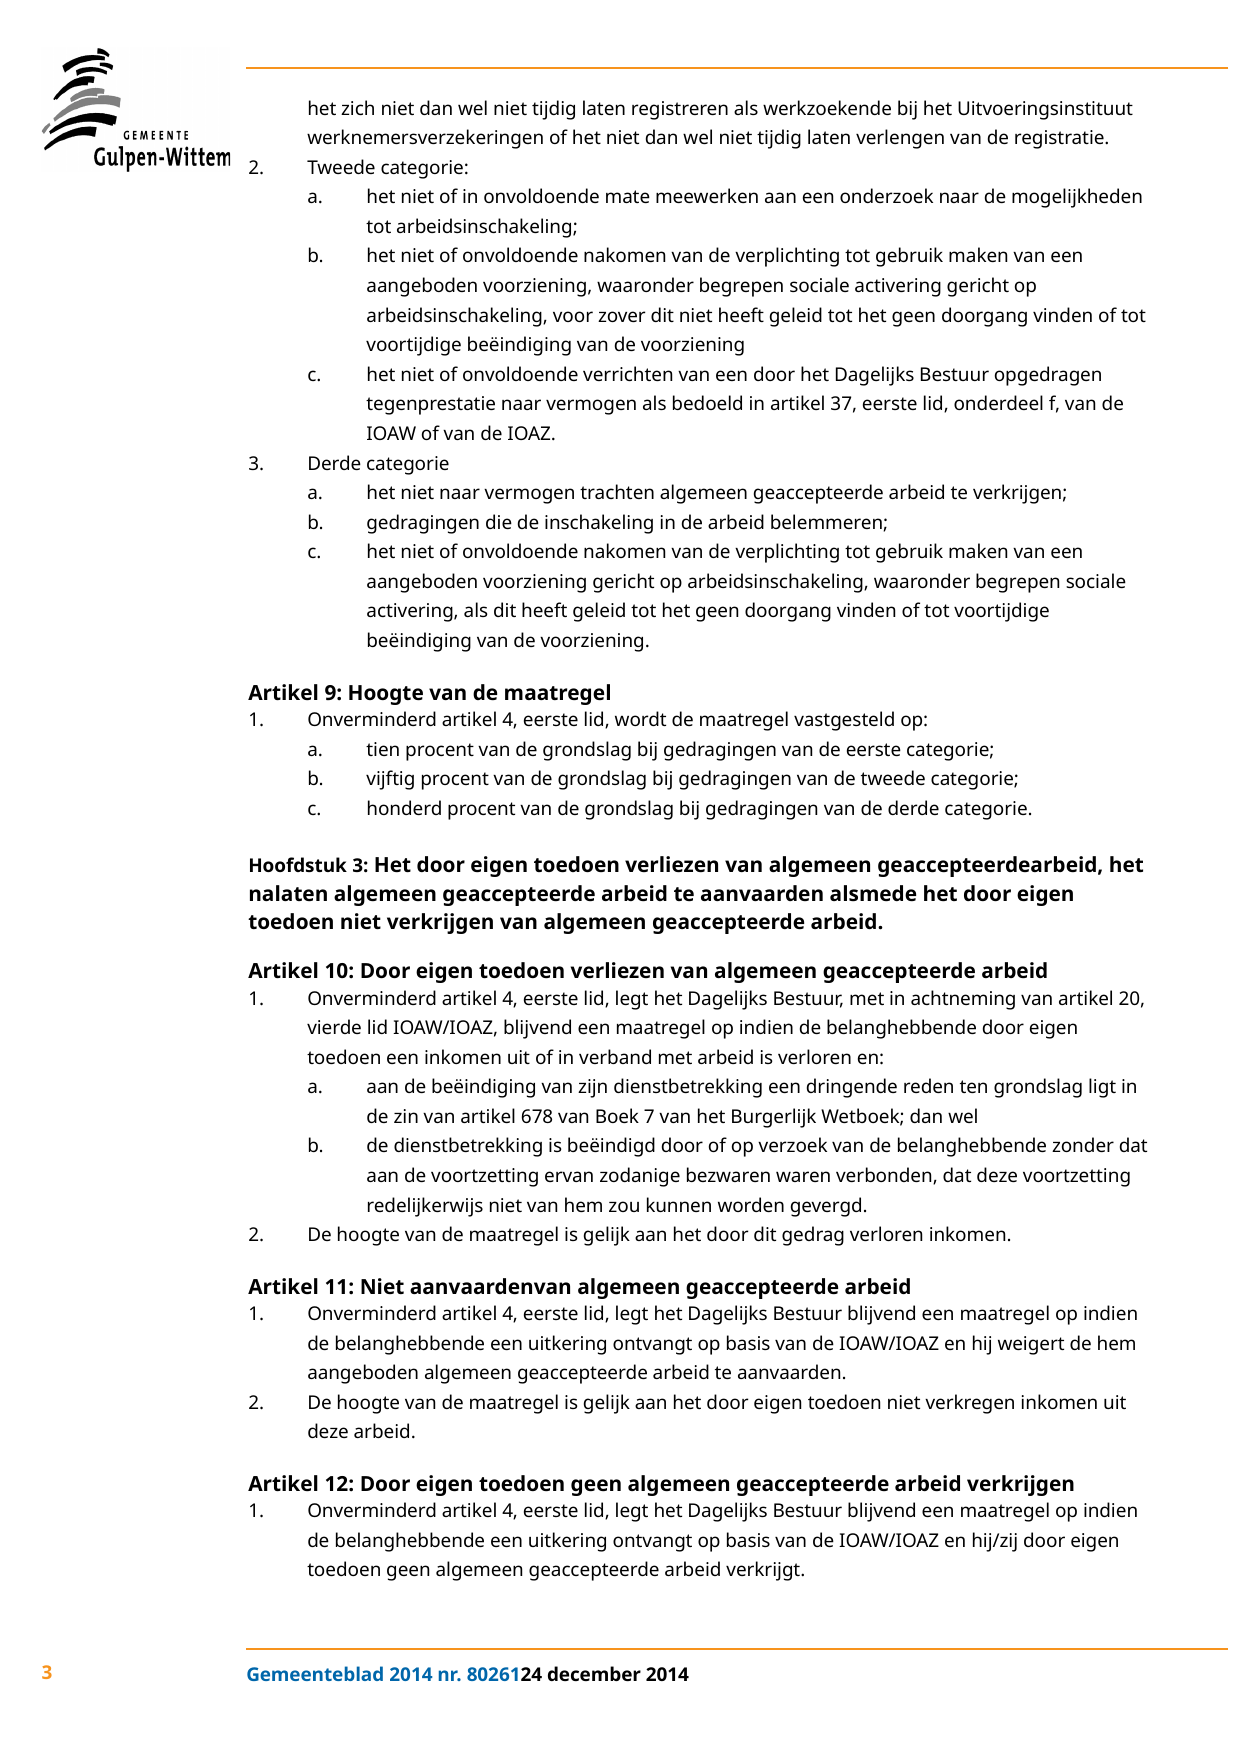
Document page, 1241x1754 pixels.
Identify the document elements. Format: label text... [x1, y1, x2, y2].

list De hoogte van de maatregel is gelijk aan het door dit gedrag verloren inkomen. [248, 1221, 1152, 1247]
list Derde categorie [248, 450, 1152, 476]
list gedragingen die de inschakeling in de arbeid belemmeren; [307, 509, 1152, 535]
list het niet of onvoldoende verrichten van een door het Dagelijks Bestuur opgedragen tegenprestatie naar vermogen als bedoeld in artikel 37, eerste lid, onderdeel f, van de IOAW of van de IOAZ. [307, 361, 1152, 446]
list het niet of onvoldoende nakomen van de verplichting tot gebruik maken van een aangeboden voorziening, waaronder begrepen sociale activering gericht op arbeidsinschakeling, voor zover dit niet heeft geleid tot het geen doorgang vinden of tot voortijdige beëindiging van de voorziening [307, 243, 1152, 357]
list De hoogte van de maatregel is gelijk aan het door eigen toedoen niet verkregen inkomen uit deze arbeid. [248, 1389, 1152, 1444]
list het zich niet dan wel niet tijdig laten registreren als werkzoekende bij het Uitvoeringsinstituut werknemersverzekeringen of het niet dan wel niet tijdig laten verlengen van de registratie. [248, 95, 1152, 150]
text Artikel 12: Door eigen toedoen geen algemeen geaccepteerde arbeid verkrijgen [248, 1469, 1152, 1497]
list Onverminderd artikel 4, eerste lid, legt het Dagelijks Bestuur blijvend een maatregel op indien de belanghebbende een uitkering ontvangt op basis van de IOAW/IOAZ en hij/zij door eigen toedoen geen algemeen geaccepteerde arbeid verkrijgt. [248, 1497, 1152, 1582]
list het niet of in onvoldoende mate meewerken aan een onderzoek naar de mogelijkheden tot arbeidsinschakeling; [307, 183, 1152, 239]
list Onverminderd artikel 4, eerste lid, legt het Dagelijks Bestuur blijvend een maatregel op indien de belanghebbende een uitkering ontvangt op basis van de IOAW/IOAZ en hij weigert de hem aangeboden algemeen geaccepteerde arbeid te aanvaarden. [248, 1300, 1152, 1385]
text Hoofdstuk 3: Het door eigen toedoen verliezen van algemeen geaccepteerdearbeid, het nalaten algemeen geaccepteerde arbeid te aanvaarden alsmede het door eigen toedoen niet verkrijgen van algemeen geaccepteerde arbeid. [248, 850, 1152, 936]
text Artikel 9: Hoogte van de maatregel [248, 678, 1152, 706]
list de dienstbetrekking is beëindigd door of op verzoek van de belanghebbende zonder dat aan de voortzetting ervan zodanige bezwaren waren verbonden, dat deze voortzetting redelijkerwijs niet van hem zou kunnen worden gevergd. [307, 1133, 1152, 1218]
list honderd procent van de grondslag bij gedragingen van de derde categorie. [307, 795, 1152, 821]
list vijftig procent van de grondslag bij gedragingen van de tweede categorie; [307, 765, 1152, 791]
list Onverminderd artikel 4, eerste lid, legt het Dagelijks Bestuur, met in achtneming van artikel 20, vierde lid IOAW/IOAZ, blijvend een maatregel op indien de belanghebbende door eigen toedoen een inkomen uit of in verband met arbeid is verloren en: [248, 985, 1152, 1070]
text Artikel 10: Door eigen toedoen verliezen van algemeen geaccepteerde arbeid [248, 956, 1152, 985]
list het niet of onvoldoende nakomen van de verplichting tot gebruik maken van een aangeboden voorziening gericht op arbeidsinschakeling, waaronder begrepen sociale activering, als dit heeft geleid tot het geen doorgang vinden of tot voortijdige beëindiging van de voorziening. [307, 538, 1152, 653]
list het niet naar vermogen trachten algemeen geaccepteerde arbeid te verkrijgen; [307, 479, 1152, 505]
list tien procent van de grondslag bij gedragingen van de eerste categorie; [307, 736, 1152, 761]
picture [41, 47, 231, 172]
text Artikel 11: Niet aanvaardenvan algemeen geaccepteerde arbeid [248, 1272, 1152, 1300]
list Onverminderd artikel 4, eerste lid, wordt de maatregel vastgesteld op: [248, 706, 1152, 732]
list aan de beëindiging van zijn dienstbetrekking een dringende reden ten grondslag ligt in de zin van artikel 678 van Boek 7 van het Burgerlijk Wetboek; dan wel [307, 1073, 1152, 1129]
list Tweede categorie: [248, 154, 1152, 180]
